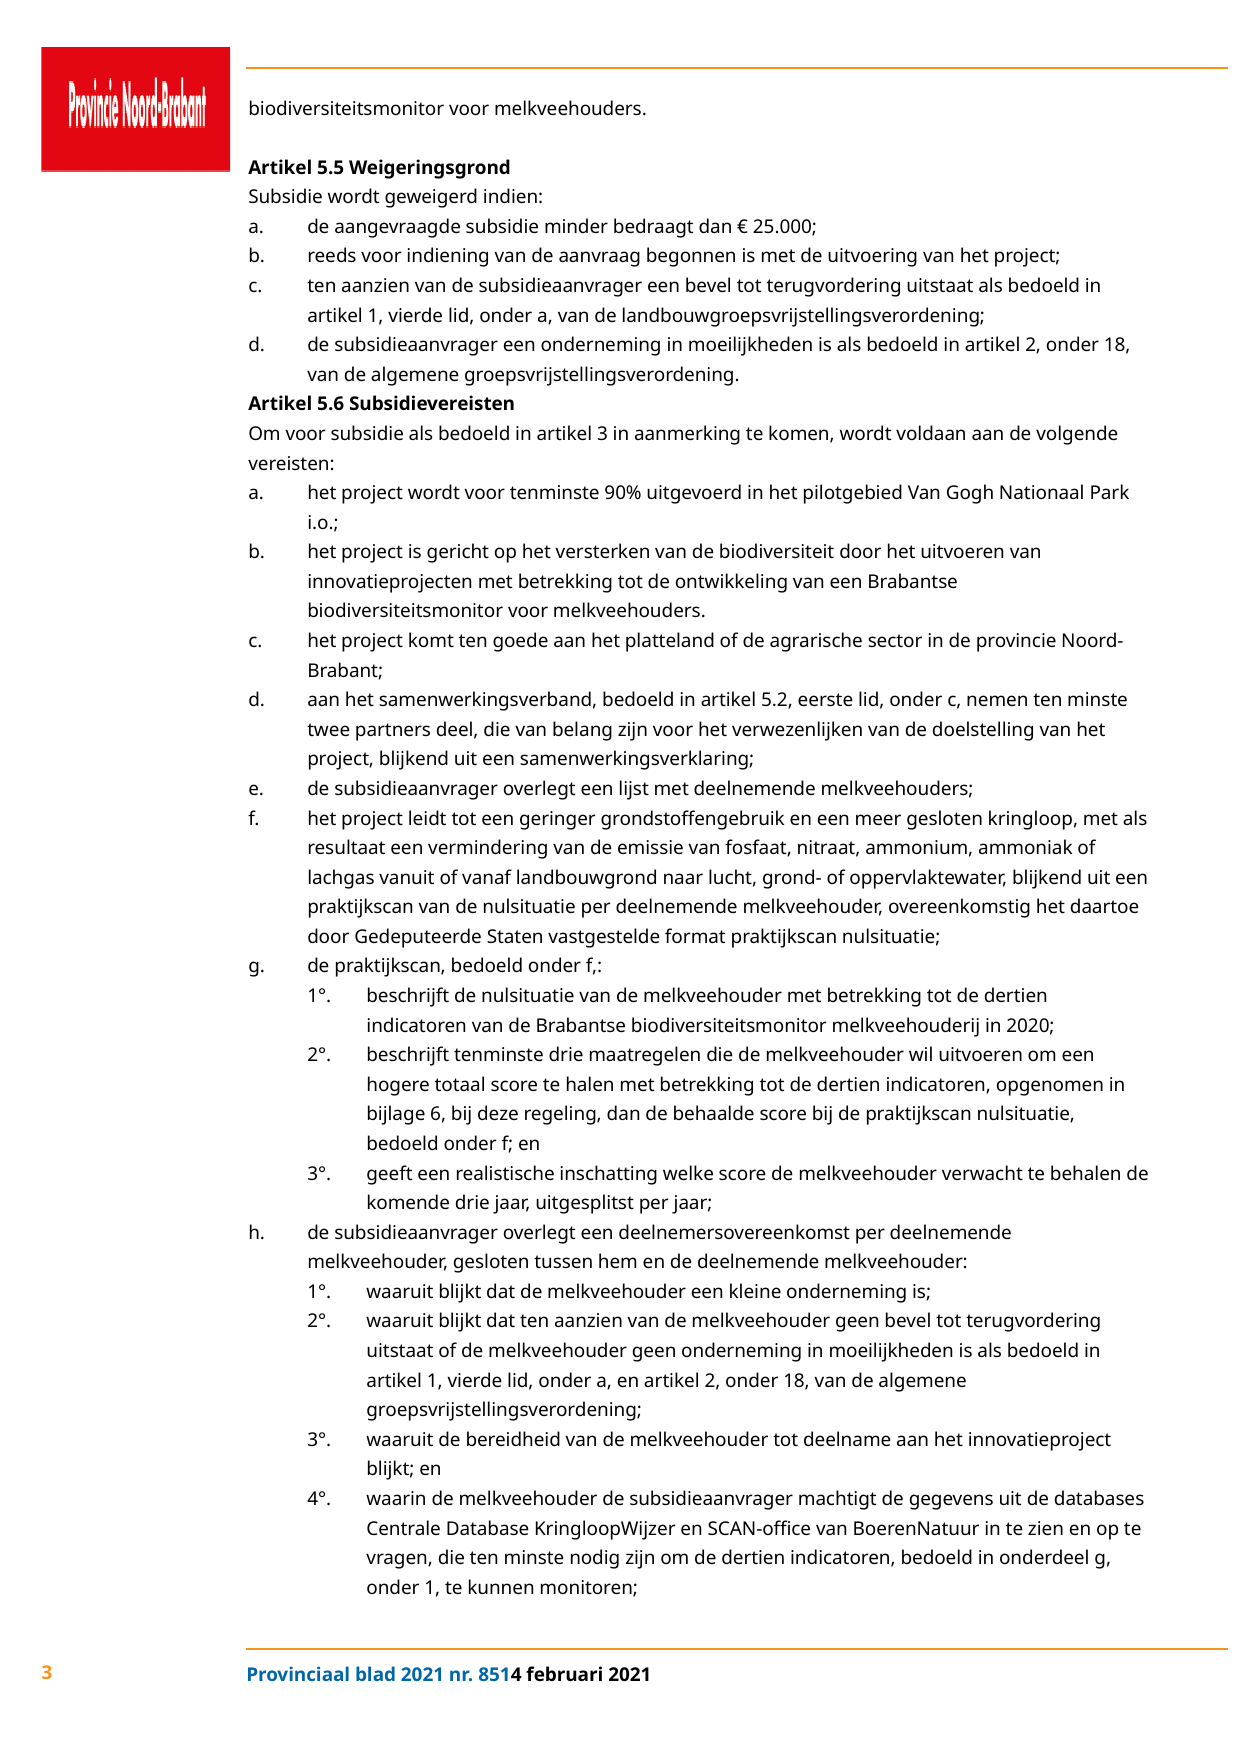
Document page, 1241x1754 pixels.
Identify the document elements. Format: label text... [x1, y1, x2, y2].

list het project wordt voor tenminste 90% uitgevoerd in het pilotgebied Van Gogh Nationaal Park i.o.; [248, 479, 1152, 535]
list de subsidieaanvrager overlegt een lijst met deelnemende melkveehouders; [248, 775, 1152, 801]
list waaruit blijkt dat ten aanzien van de melkveehouder geen bevel tot terugvordering uitstaat of de melkveehouder geen onderneming in moeilijkheden is als bedoeld in artikel 1, vierde lid, onder a, en artikel 2, onder 18, van de algemene groepsvrijstellingsverordening; [307, 1308, 1152, 1422]
list het project is gericht op het versterken van de biodiversiteit door het uitvoeren van innovatieprojecten met betrekking tot de ontwikkeling van een Brabantse biodiversiteitsmonitor voor melkveehouders. [248, 538, 1152, 623]
list waarin de melkveehouder de subsidieaanvrager machtigt de gegevens uit de databases Centrale Database KringloopWijzer en SCAN-office van BoerenNatuur in te zien en op te vragen, die ten minste nodig zijn om de dertien indicatoren, bedoeld in onderdeel g, onder 1, te kunnen monitoren; [307, 1485, 1152, 1600]
list reeds voor indiening van de aanvraag begonnen is met de uitvoering van het project; [248, 243, 1152, 268]
list het project leidt tot een geringer grondstoffengebruik en een meer gesloten kringloop, met als resultaat een vermindering van de emissie van fosfaat, nitraat, ammonium, ammoniak of lachgas vanuit of vanaf landbouwgrond naar lucht, grond- of oppervlaktewater, blijkend uit een praktijkscan van de nulsituatie per deelnemende melkveehouder, overeenkomstig het daartoe door Gedeputeerde Staten vastgestelde format praktijkscan nulsituatie; [248, 805, 1152, 949]
list waaruit de bereidheid van de melkveehouder tot deelname aan het innovatieproject blijkt; en [307, 1426, 1152, 1481]
picture [41, 47, 231, 172]
list de praktijkscan, bedoeld onder f,: [248, 953, 1152, 978]
list geeft een realistische inschatting welke score de melkveehouder verwacht te behalen de komende drie jaar, uitgesplitst per jaar; [307, 1160, 1152, 1215]
list de aangevraagde subsidie minder bedraagt dan € 25.000; [248, 213, 1152, 239]
list ten aanzien van de subsidieaanvrager een bevel tot terugvordering uitstaat als bedoeld in artikel 1, vierde lid, onder a, van de landbouwgroepsvrijstellingsverordening; [248, 272, 1152, 328]
text Subsidie wordt geweigerd indien: [248, 183, 1152, 209]
list het project komt ten goede aan het platteland of de agrarische sector in de provincie Noord-Brabant; [248, 627, 1152, 683]
list de subsidieaanvrager een onderneming in moeilijkheden is als bedoeld in artikel 2, onder 18, van de algemene groepsvrijstellingsverordening. [248, 331, 1152, 387]
list beschrijft tenminste drie maatregelen die de melkveehouder wil uitvoeren om een hogere totaal score te halen met betrekking tot de dertien indicatoren, opgenomen in bijlage 6, bij deze regeling, dan de behaalde score bij de praktijkscan nulsituatie, bedoeld onder f; en [307, 1041, 1152, 1156]
text Artikel 5.6 Subsidievereisten [248, 391, 1152, 416]
list waaruit blijkt dat de melkveehouder een kleine onderneming is; [307, 1278, 1152, 1304]
text Om voor subsidie als bedoeld in artikel 3 in aanmerking te komen, wordt voldaan aan de volgende vereisten: [248, 420, 1152, 476]
list aan het samenwerkingsverband, bedoeld in artikel 5.2, eerste lid, onder c, nemen ten minste twee partners deel, die van belang zijn voor het verwezenlijken van de doelstelling van het project, blijkend uit een samenwerkingsverklaring; [248, 686, 1152, 771]
list beschrijft de nulsituatie van de melkveehouder met betrekking tot de dertien indicatoren van de Brabantse biodiversiteitsmonitor melkveehouderij in 2020; [307, 982, 1152, 1038]
text Artikel 5.5 Weigeringsgrond [248, 154, 1152, 180]
list de subsidieaanvrager overlegt een deelnemersovereenkomst per deelnemende melkveehouder, gesloten tussen hem en de deelnemende melkveehouder: [248, 1219, 1152, 1274]
text biodiversiteitsmonitor voor melkveehouders. [248, 95, 1152, 121]
